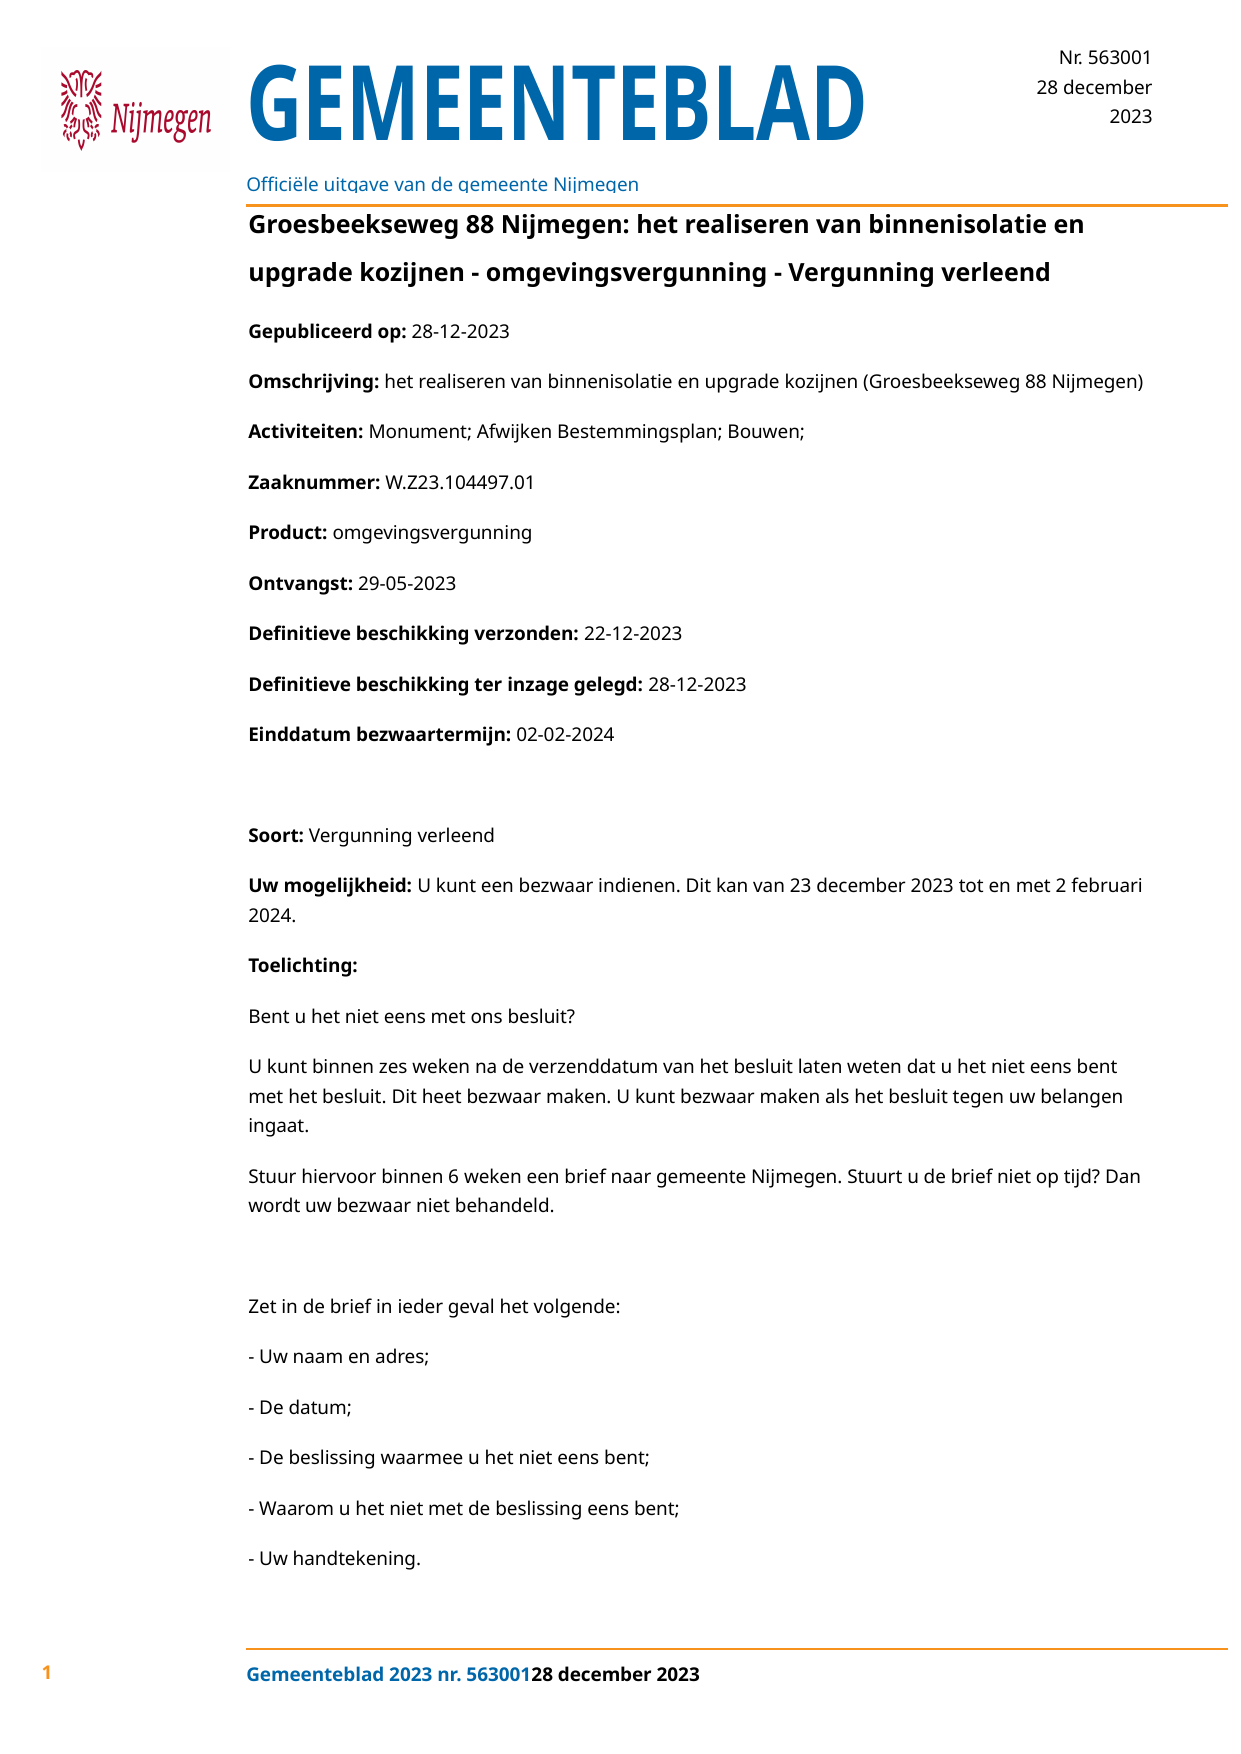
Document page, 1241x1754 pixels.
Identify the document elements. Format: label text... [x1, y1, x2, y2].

text - Waarom u het niet met de beslissing eens bent; [248, 1495, 1152, 1521]
text Gepubliceerd op: 28-12-2023 [248, 318, 1152, 344]
text Toelichting: [248, 952, 1152, 978]
text Definitieve beschikking verzonden: 22-12-2023 [248, 620, 1152, 646]
text - Uw handtekening. [248, 1545, 1152, 1571]
text Ontvangst: 29-05-2023 [248, 570, 1152, 596]
text Bent u het niet eens met ons besluit? [248, 1003, 1152, 1029]
text Stuur hiervoor binnen 6 weken een brief naar gemeente Nijmegen. Stuurt u de brief niet op tijd? Dan wordt uw bezwaar niet behandeld. [248, 1163, 1152, 1218]
text Definitieve beschikking ter inzage gelegd: 28-12-2023 [248, 671, 1152, 697]
text Activiteiten: Monument; Afwijken Bestemmingsplan; Bouwen; [248, 419, 1152, 444]
text Einddatum bezwaartermijn: 02-02-2024 [248, 721, 1152, 747]
text Zet in de brief in ieder geval het volgende: [248, 1293, 1152, 1319]
picture [41, 47, 231, 172]
text Uw mogelijkheid: U kunt een bezwaar indienen. Dit kan van 23 december 2023 tot en met 2 februari 2024. [248, 872, 1152, 928]
text Groesbeekseweg 88 Nijmegen: het realiseren van binnenisolatie en upgrade kozijnen - omgevingsvergunning - Vergunning verleend [248, 207, 1152, 288]
text Soort: Vergunning verleend [248, 822, 1152, 848]
text Omschrijving: het realiseren van binnenisolatie en upgrade kozijnen (Groesbeekseweg 88 Nijmegen) [248, 368, 1152, 394]
text Zaaknummer: W.Z23.104497.01 [248, 469, 1152, 495]
text - De beslissing waarmee u het niet eens bent; [248, 1444, 1152, 1470]
text - Uw naam en adres; [248, 1344, 1152, 1369]
text U kunt binnen zes weken na de verzenddatum van het besluit laten weten dat u het niet eens bent met het besluit. Dit heet bezwaar maken. U kunt bezwaar maken als het besluit tegen uw belangen ingaat. [248, 1053, 1152, 1138]
text Product: omgevingsvergunning [248, 519, 1152, 545]
text - De datum; [248, 1394, 1152, 1420]
